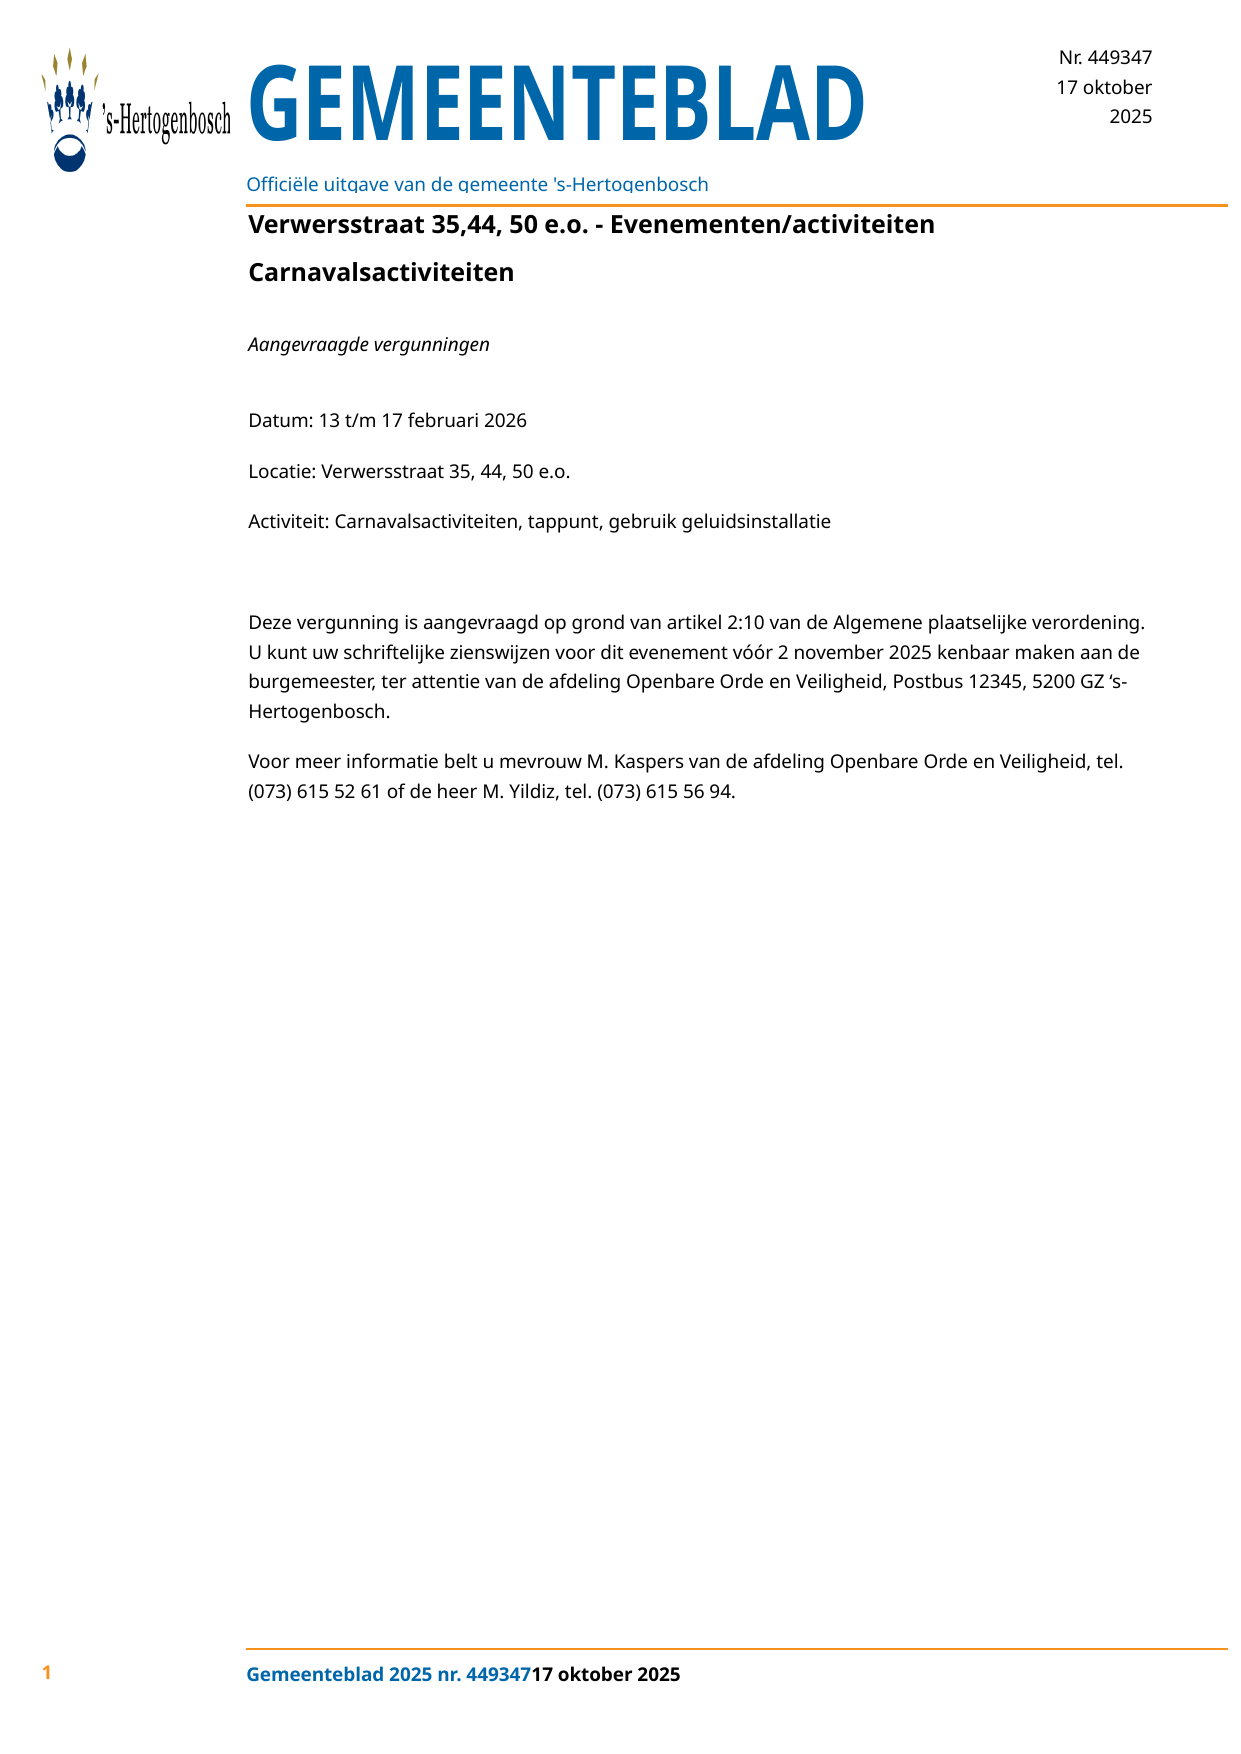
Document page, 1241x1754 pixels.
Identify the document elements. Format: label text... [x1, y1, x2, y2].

text Activiteit: Carnavalsactiviteiten, tappunt, gebruik geluidsinstallatie [248, 508, 1152, 534]
text Verwersstraat 35,44, 50 e.o. - Evenementen/activiteiten Carnavalsactiviteiten [248, 207, 1152, 288]
picture [41, 47, 231, 172]
text Locatie: Verwersstraat 35, 44, 50 e.o. [248, 458, 1152, 484]
text Voor meer informatie belt u mevrouw M. Kaspers van de afdeling Openbare Orde en Veiligheid, tel. (073) 615 52 61 of de heer M. Yildiz, tel. (073) 615 56 94. [248, 748, 1152, 804]
text Aangevraagde vergunningen [248, 331, 1152, 357]
text Deze vergunning is aangevraagd op grond van artikel 2:10 van de Algemene plaatselijke verordening. U kunt uw schriftelijke zienswijzen voor dit evenement vóór 2 november 2025 kenbaar maken aan de burgemeester, ter attentie van de afdeling Openbare Orde en Veiligheid, Postbus 12345, 5200 GZ ‘s-Hertogenbosch. [248, 609, 1152, 724]
text Datum: 13 t/m 17 februari 2026 [248, 408, 1152, 433]
